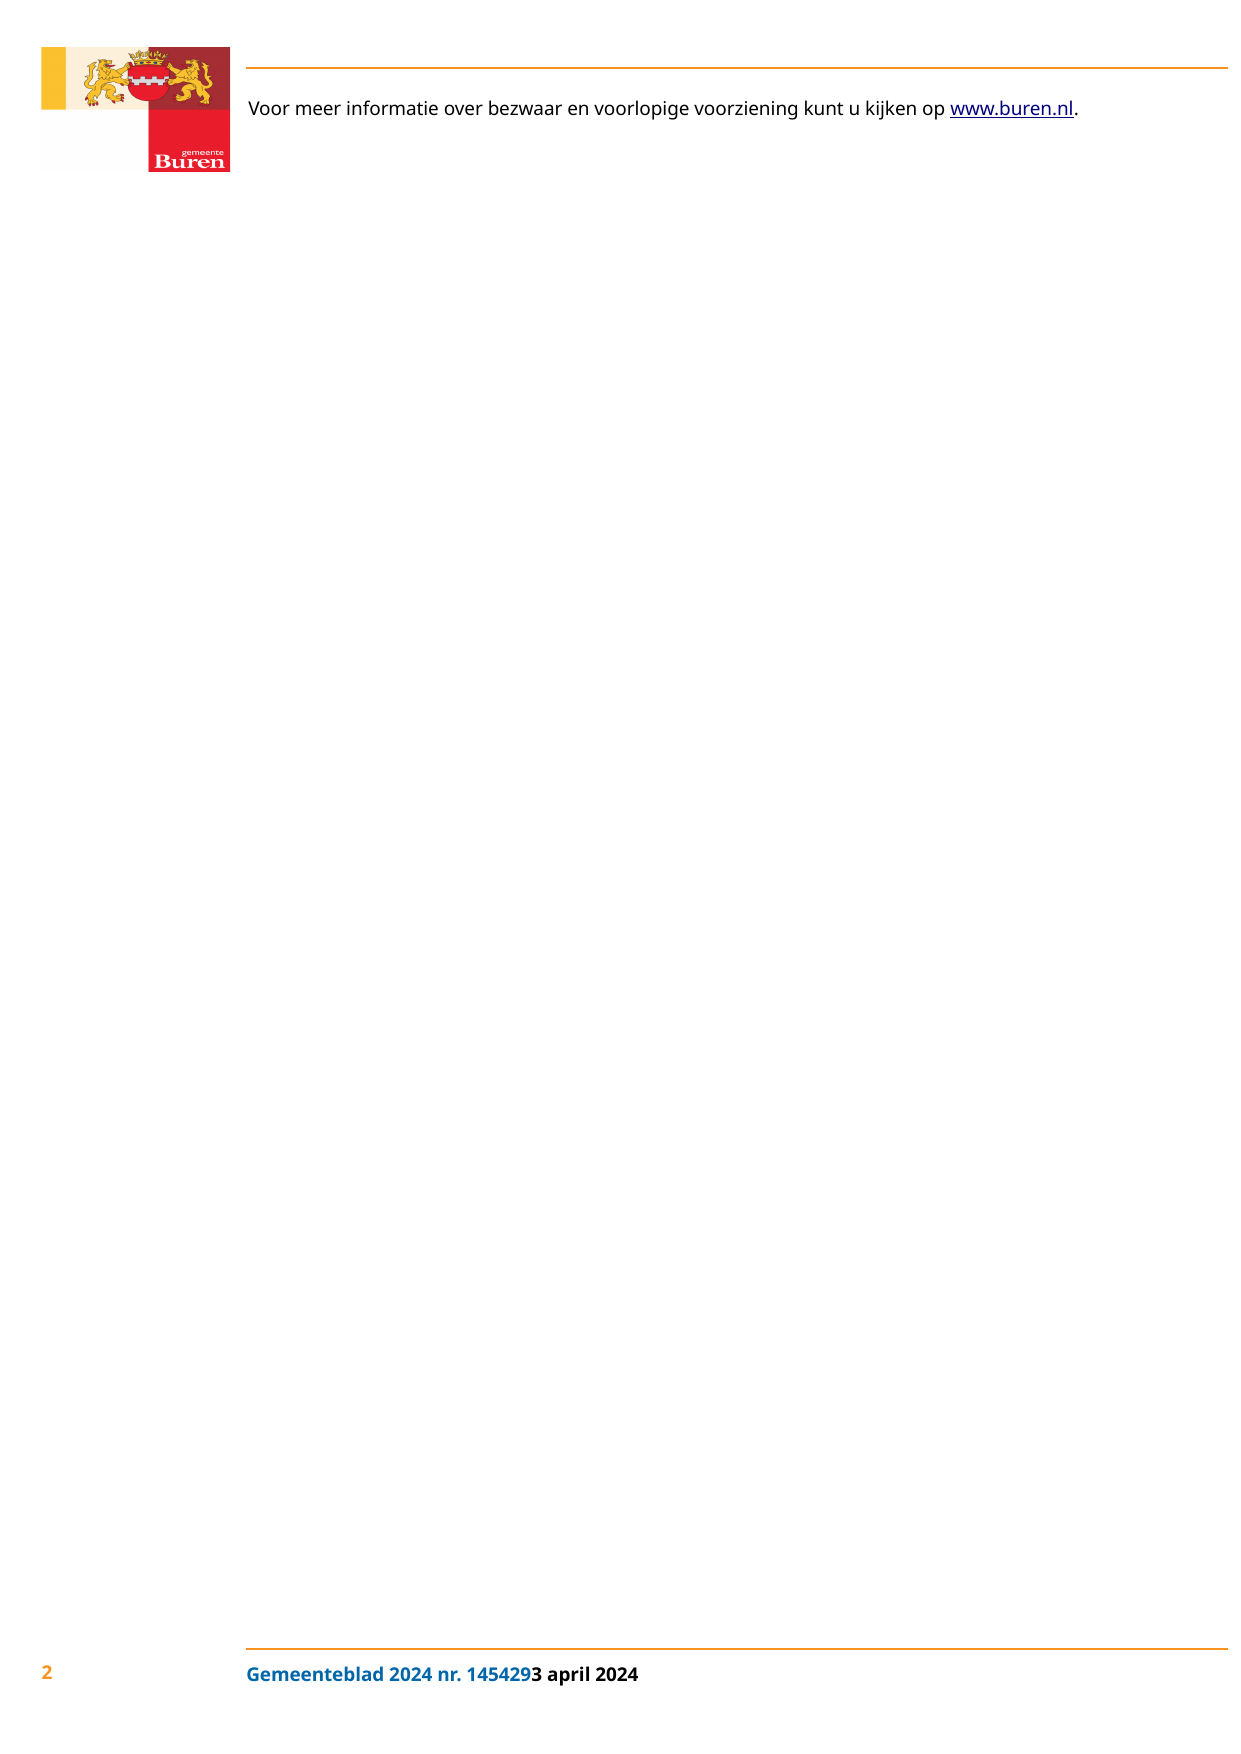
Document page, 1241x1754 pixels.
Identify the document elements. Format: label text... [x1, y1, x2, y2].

picture [41, 47, 231, 172]
text Voor meer informatie over bezwaar en voorlopige voorziening kunt u kijken op www.buren.nl. [248, 95, 1152, 121]
